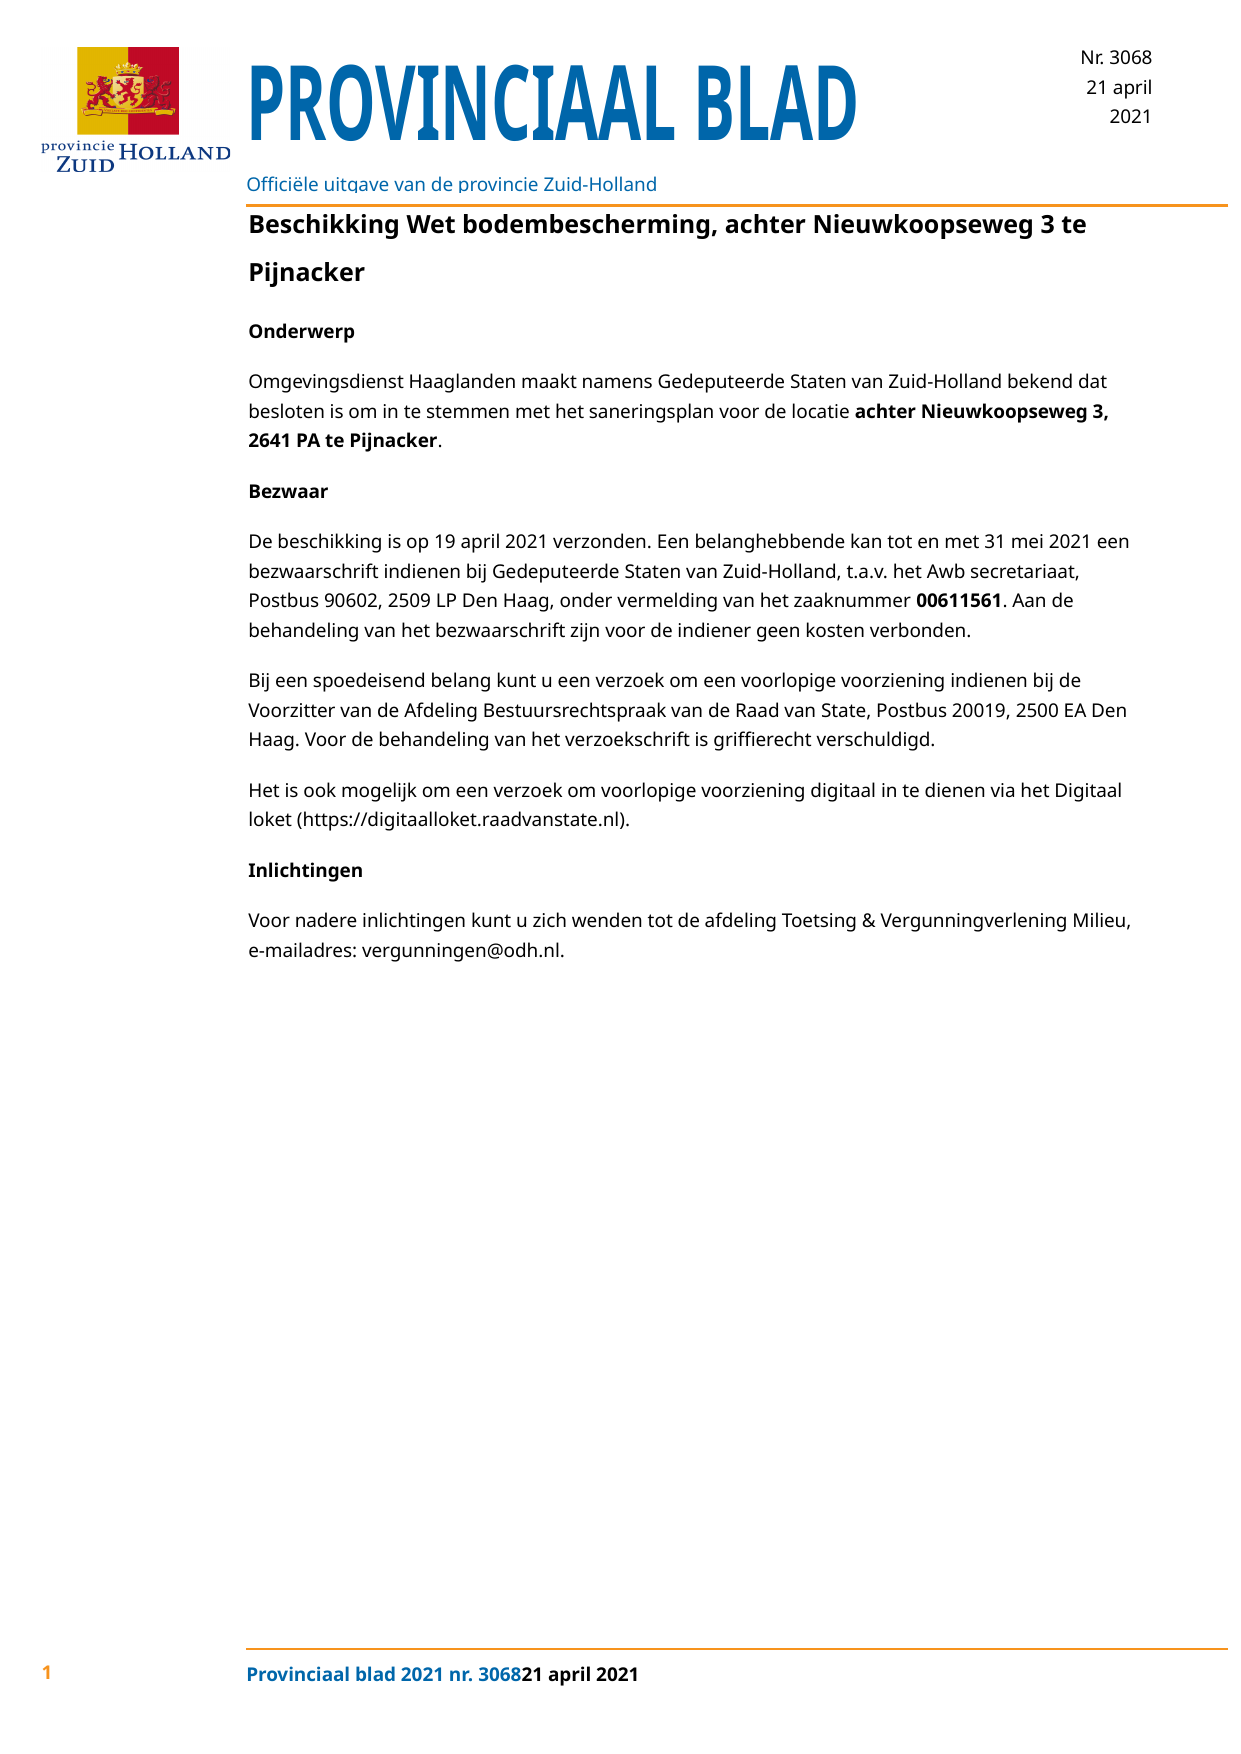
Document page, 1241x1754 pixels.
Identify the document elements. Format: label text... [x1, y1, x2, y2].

text Bij een spoedeisend belang kunt u een verzoek om een voorlopige voorziening indienen bij de Voorzitter van de Afdeling Bestuursrechtspraak van de Raad van State, Postbus 20019, 2500 EA Den Haag. Voor de behandeling van het verzoekschrift is griffierecht verschuldigd. [248, 667, 1152, 752]
text Voor nadere inlichtingen kunt u zich wenden tot de afdeling Toetsing & Vergunningverlening Milieu, e-mailadres: vergunningen@odh.nl. [248, 907, 1152, 963]
text Inlichtingen [248, 857, 1152, 883]
picture [41, 47, 231, 172]
text De beschikking is op 19 april 2021 verzonden. Een belanghebbende kan tot en met 31 mei 2021 een bezwaarschrift indienen bij Gedeputeerde Staten van Zuid-Holland, t.a.v. het Awb secretariaat, Postbus 90602, 2509 LP Den Haag, onder vermelding van het zaaknummer 00611561. Aan de behandeling van het bezwaarschrift zijn voor de indiener geen kosten verbonden. [248, 528, 1152, 643]
text Onderwerp [248, 318, 1152, 344]
text Omgevingsdienst Haaglanden maakt namens Gedeputeerde Staten van Zuid-Holland bekend dat besloten is om in te stemmen met het saneringsplan voor de locatie achter Nieuwkoopseweg 3, 2641 PA te Pijnacker. [248, 368, 1152, 453]
text Beschikking Wet bodembescherming, achter Nieuwkoopseweg 3 te Pijnacker [248, 207, 1152, 288]
text Bezwaar [248, 478, 1152, 504]
text Het is ook mogelijk om een verzoek om voorlopige voorziening digitaal in te dienen via het Digitaal loket (https://digitaalloket.raadvanstate.nl). [248, 777, 1152, 832]
